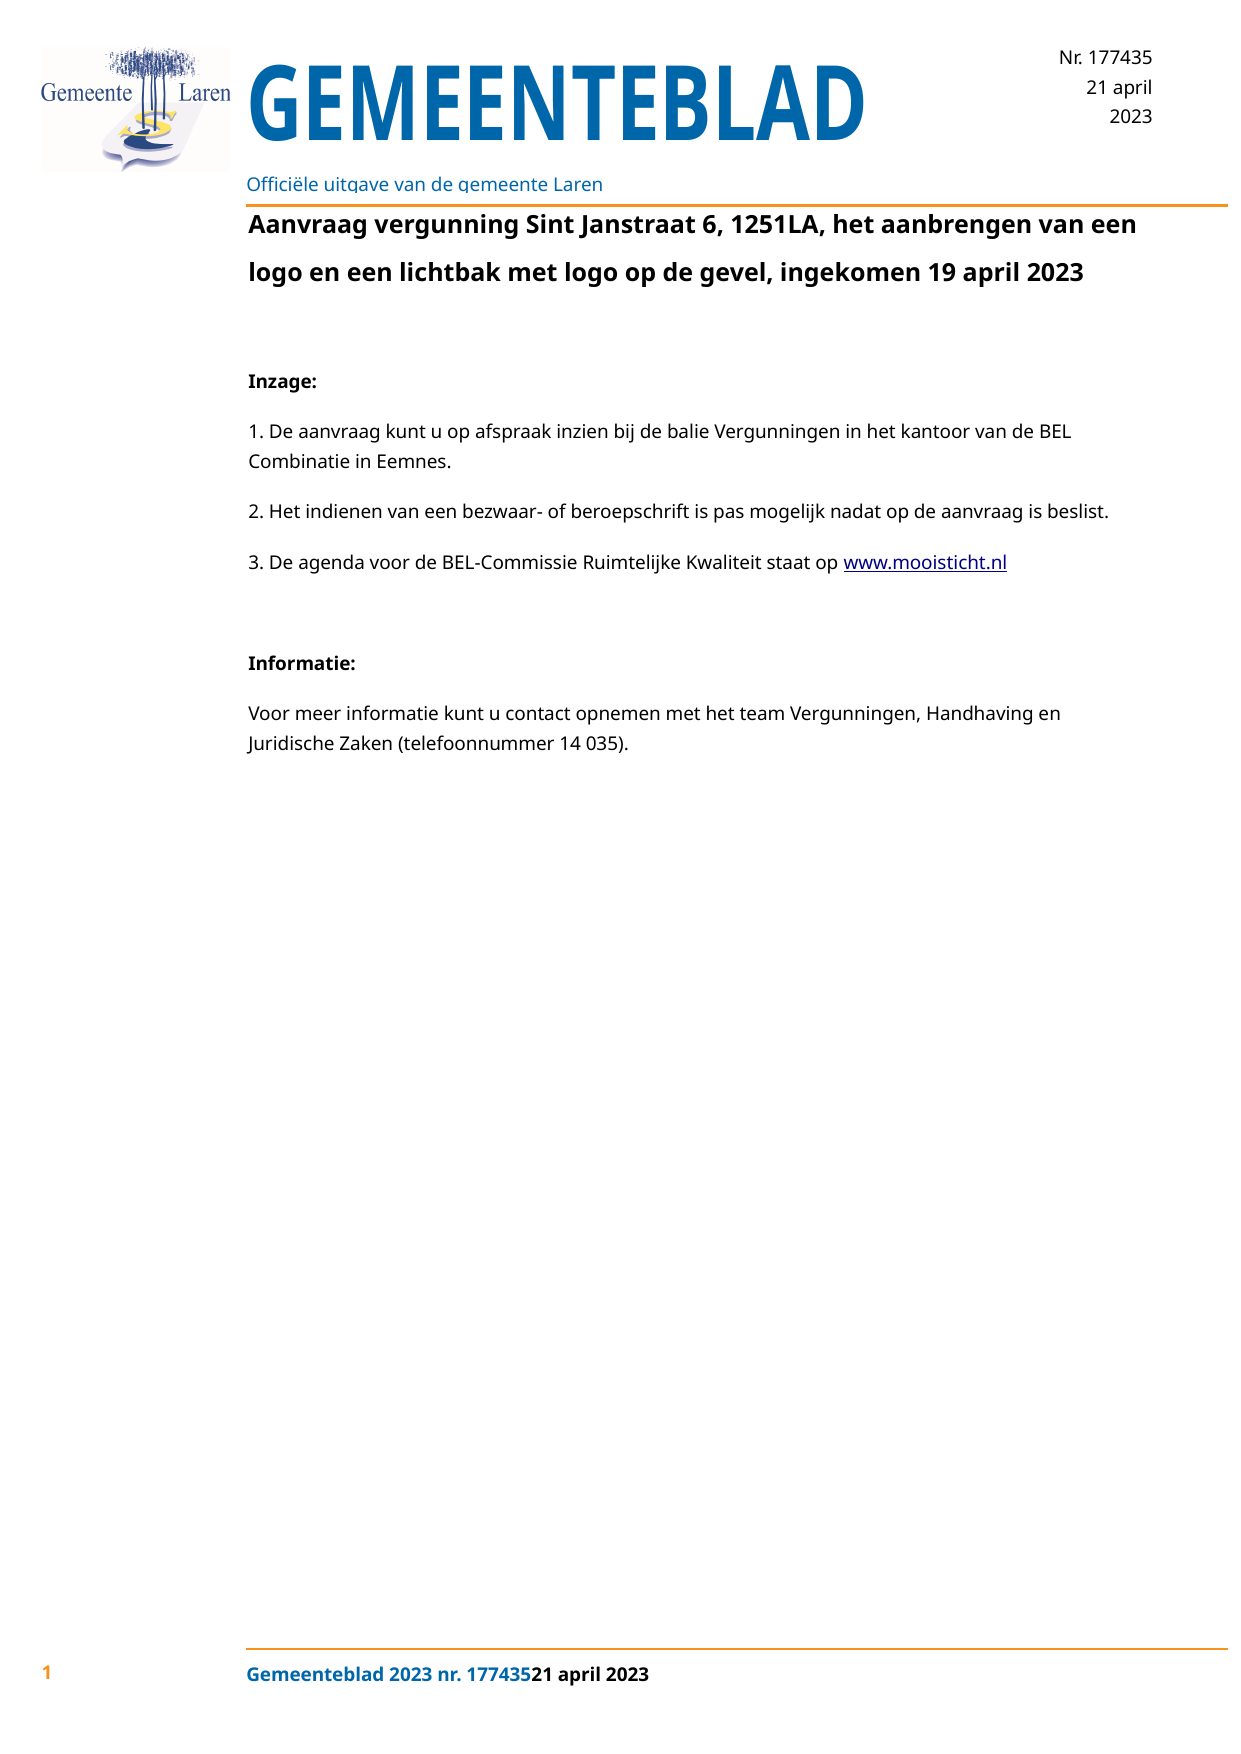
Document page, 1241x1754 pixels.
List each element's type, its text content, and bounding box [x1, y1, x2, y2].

text Informatie: [248, 650, 1152, 676]
text Voor meer informatie kunt u contact opnemen met het team Vergunningen, Handhaving en Juridische Zaken (telefoonnummer 14 035). [248, 700, 1152, 756]
text 2. Het indienen van een bezwaar- of beroepschrift is pas mogelijk nadat op de aanvraag is beslist. [248, 499, 1152, 524]
text 3. De agenda voor de BEL-Commissie Ruimtelijke Kwaliteit staat op www.mooisticht.nl [248, 549, 1152, 575]
picture [41, 47, 231, 172]
text Inzage: [248, 368, 1152, 394]
text 1. De aanvraag kunt u op afspraak inzien bij de balie Vergunningen in het kantoor van de BEL Combinatie in Eemnes. [248, 419, 1152, 474]
text Aanvraag vergunning Sint Janstraat 6, 1251LA, het aanbrengen van een logo en een lichtbak met logo op de gevel, ingekomen 19 april 2023 [248, 207, 1152, 288]
